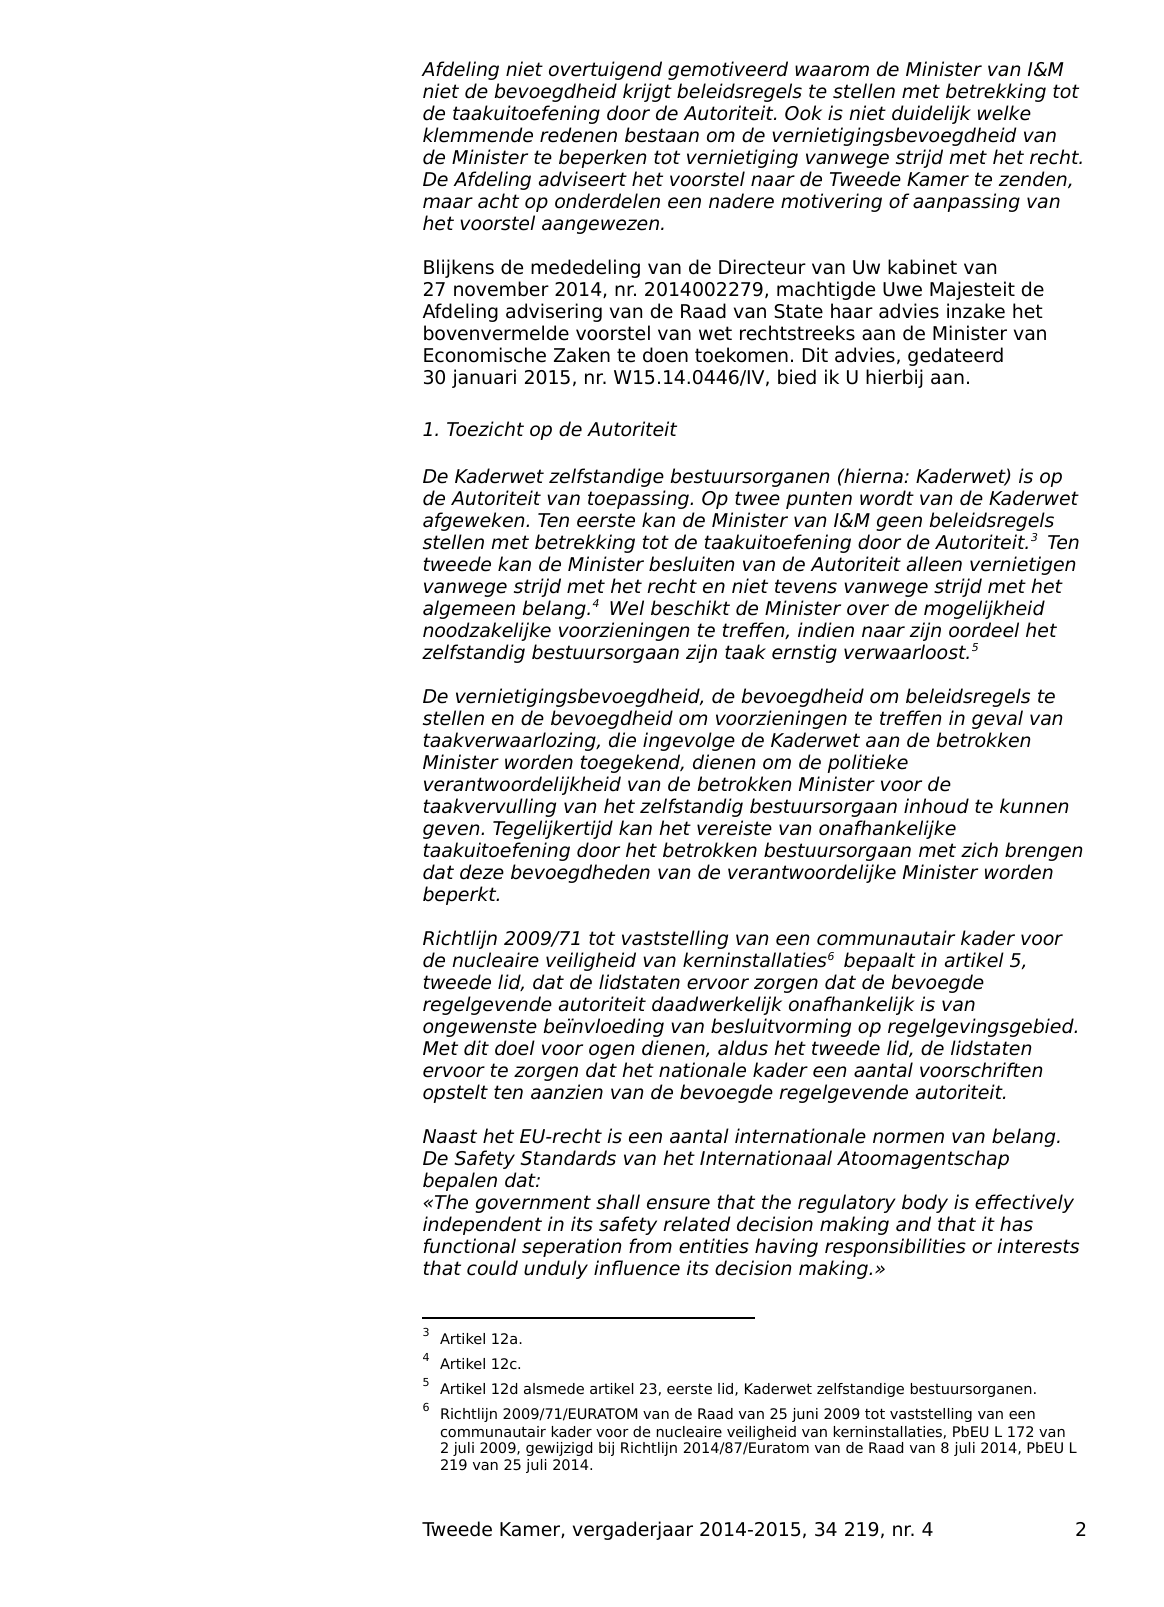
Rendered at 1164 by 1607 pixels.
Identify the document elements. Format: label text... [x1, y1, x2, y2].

text Naast het EU-recht is een aantal internationale normen van belang. De Safety Standards van het Internationaal Atoomagentschap bepalen dat: [422, 1126, 1087, 1192]
subtitle 1. Toezicht op de Autoriteit [422, 419, 1087, 441]
text Richtlijn 2009/71 tot vaststelling van een communautair kader voor de nucleaire veiligheid van kerninstallaties bepaalt in artikel 5, tweede lid, dat de lidstaten ervoor zorgen dat de bevoegde regelgevende autoriteit daadwerkelijk onafhankelijk is van ongewenste beïnvloeding van besluitvorming op regelgevingsgebied. Met dit doel voor ogen dienen, aldus het tweede lid, de lidstaten ervoor te zorgen dat het nationale kader een aantal voorschriften opstelt ten aanzien van de bevoegde regelgevende autoriteit. [422, 928, 1087, 1104]
text De Afdeling adviseert het voorstel naar de Tweede Kamer te zenden, maar acht op onderdelen een nadere motivering of aanpassing van het voorstel aangewezen. [422, 169, 1087, 235]
text Artikel 12a. [422, 1327, 1087, 1349]
text Afdeling niet overtuigend gemotiveerd waarom de Minister van I&M niet de bevoegdheid krijgt beleidsregels te stellen met betrekking tot de taakuitoefening door de Autoriteit. Ook is niet duidelijk welke klemmende redenen bestaan om de vernietigingsbevoegdheid van de Minister te beperken tot vernietiging vanwege strijd met het recht. [422, 59, 1087, 169]
text De Kaderwet zelfstandige bestuursorganen (hierna: Kaderwet) is op de Autoriteit van toepassing. Op twee punten wordt van de Kaderwet afgeweken. Ten eerste kan de Minister van I&M geen beleidsregels stellen met betrekking tot de taakuitoefening door de Autoriteit. Ten tweede kan de Minister besluiten van de Autoriteit alleen vernietigen vanwege strijd met het recht en niet tevens vanwege strijd met het algemeen belang. Wel beschikt de Minister over de mogelijkheid noodzakelijke voorzieningen te treffen, indien naar zijn oordeel het zelfstandig bestuursorgaan zijn taak ernstig verwaarloost. [422, 466, 1087, 664]
text Artikel 12c. [422, 1352, 1087, 1374]
text «The government shall ensure that the regulatory body is effectively independent in its safety related decision making and that it has functional seperation from entities having responsibilities or interests that could unduly influence its decision making.» [422, 1192, 1087, 1280]
text Artikel 12d alsmede artikel 23, eerste lid, Kaderwet zelfstandige bestuursorganen. [422, 1377, 1087, 1399]
text Blijkens de mededeling van de Directeur van Uw kabinet van 27 november 2014, nr. 2014002279, machtigde Uwe Majesteit de Afdeling advisering van de Raad van State haar advies inzake het bovenvermelde voorstel van wet rechtstreeks aan de Minister van Economische Zaken te doen toekomen. Dit advies, gedateerd 30 januari 2015, nr. W15.14.0446/IV, bied ik U hierbij aan. [422, 257, 1087, 389]
text De vernietigingsbevoegdheid, de bevoegdheid om beleidsregels te stellen en de bevoegdheid om voorzieningen te treffen in geval van taakverwaarlozing, die ingevolge de Kaderwet aan de betrokken Minister worden toegekend, dienen om de politieke verantwoordelijkheid van de betrokken Minister voor de taakvervulling van het zelfstandig bestuursorgaan inhoud te kunnen geven. Tegelijkertijd kan het vereiste van onafhankelijke taakuitoefening door het betrokken bestuursorgaan met zich brengen dat deze bevoegdheden van de verantwoordelijke Minister worden beperkt. [422, 686, 1087, 906]
text Richtlijn 2009/71/EURATOM van de Raad van 25 juni 2009 tot vaststelling van een communautair kader voor de nucleaire veiligheid van kerninstallaties, PbEU L 172 van 2 juli 2009, gewĳzigd bij Richtlijn 2014/87/Euratom van de Raad van 8 juli 2014, PbEU L 219 van 25 juli 2014. [422, 1402, 1087, 1474]
